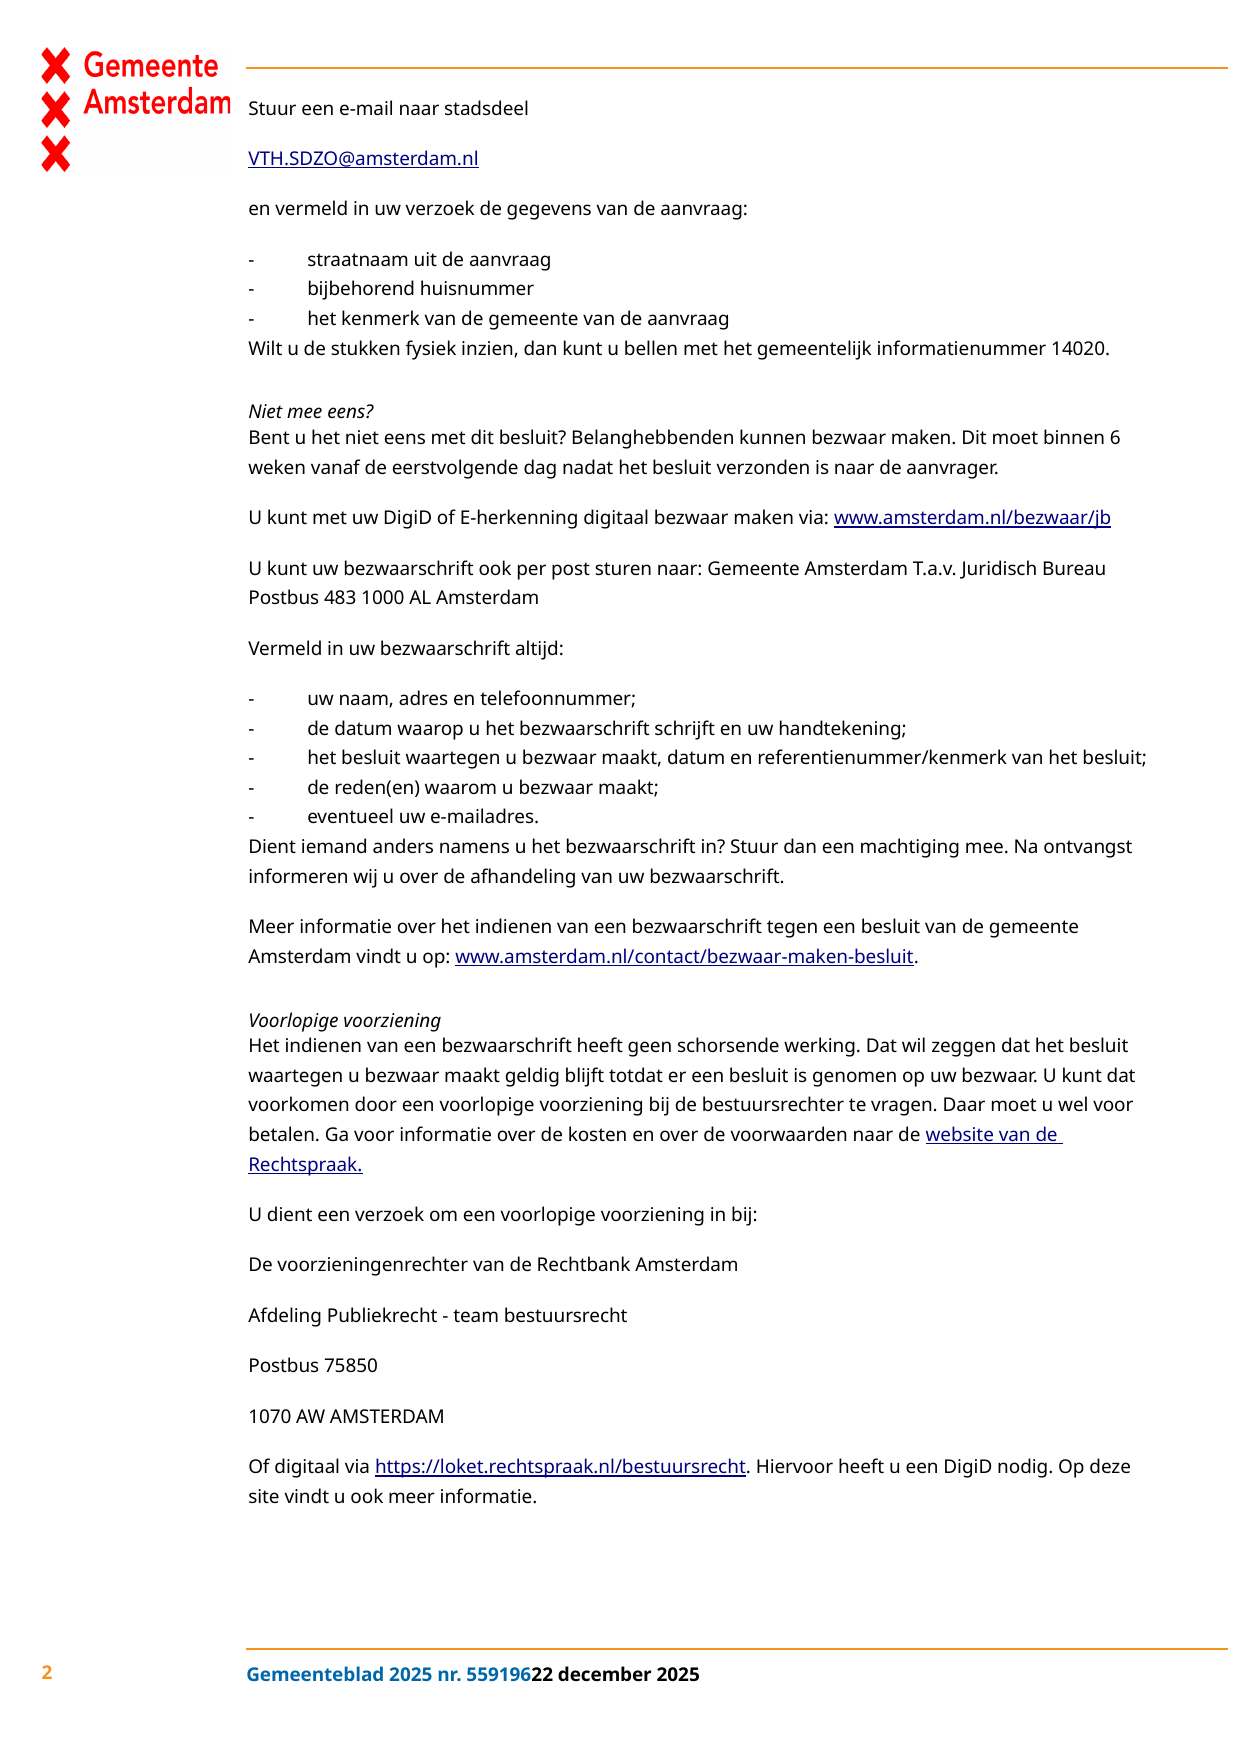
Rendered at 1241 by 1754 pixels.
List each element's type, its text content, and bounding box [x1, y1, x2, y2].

text Wilt u de stukken fysiek inzien, dan kunt u bellen met het gemeentelijk informatienummer 14020. [248, 335, 1152, 361]
text Vermeld in uw bezwaarschrift altijd: [248, 635, 1152, 661]
text Of digitaal via https://loket.rechtspraak.nl/bestuursrecht. Hiervoor heeft u een DigiD nodig. Op deze site vindt u ook meer informatie. [248, 1453, 1152, 1509]
text Voorlopige voorziening [248, 1007, 1152, 1032]
list het kenmerk van de gemeente van de aanvraag [248, 305, 1152, 331]
list het besluit waartegen u bezwaar maakt, datum en referentienummer/kenmerk van het besluit; [248, 744, 1152, 770]
text Niet mee eens? [248, 399, 1152, 424]
text Bent u het niet eens met dit besluit? Belanghebbenden kunnen bezwaar maken. Dit moet binnen 6 weken vanaf de eerstvolgende dag nadat het besluit verzonden is naar de aanvrager. [248, 424, 1152, 480]
text U dient een verzoek om een voorlopige voorziening in bij: [248, 1201, 1152, 1227]
list uw naam, adres en telefoonnummer; [248, 685, 1152, 711]
text U kunt met uw DigiD of E-herkenning digitaal bezwaar maken via: www.amsterdam.nl/bezwaar/jb [248, 504, 1152, 530]
list de reden(en) waarom u bezwaar maakt; [248, 774, 1152, 800]
list straatnaam uit de aanvraag [248, 246, 1152, 272]
list bijbehorend huisnummer [248, 276, 1152, 301]
text Het indienen van een bezwaarschrift heeft geen schorsende werking. Dat wil zeggen dat het besluit waartegen u bezwaar maakt geldig blijft totdat er een besluit is genomen op uw bezwaar. U kunt dat voorkomen door een voorlopige voorziening bij de bestuursrechter te vragen. Daar moet u wel voor betalen. Ga voor informatie over de kosten en over de voorwaarden naar de website van de Rechtspraak. [248, 1032, 1152, 1177]
text Dient iemand anders namens u het bezwaarschrift in? Stuur dan een machtiging mee. Na ontvangst informeren wij u over de afhandeling van uw bezwaarschrift. [248, 833, 1152, 888]
text Afdeling Publiekrecht - team bestuursrecht [248, 1302, 1152, 1328]
text De voorzieningenrechter van de Rechtbank Amsterdam [248, 1252, 1152, 1277]
text en vermeld in uw verzoek de gegevens van de aanvraag: [248, 196, 1152, 221]
text U kunt uw bezwaarschrift ook per post sturen naar: Gemeente Amsterdam T.a.v. Juridisch Bureau Postbus 483 1000 AL Amsterdam [248, 555, 1152, 610]
list eventueel uw e-mailadres. [248, 804, 1152, 829]
text Meer informatie over het indienen van een bezwaarschrift tegen een besluit van de gemeente Amsterdam vindt u op: www.amsterdam.nl/contact/bezwaar-maken-besluit. [248, 913, 1152, 968]
text Stuur een e-mail naar stadsdeel [248, 95, 1152, 121]
picture [41, 47, 231, 172]
text 1070 AW AMSTERDAM [248, 1403, 1152, 1429]
text Postbus 75850 [248, 1352, 1152, 1378]
list de datum waarop u het bezwaarschrift schrijft en uw handtekening; [248, 715, 1152, 741]
text VTH.SDZO@amsterdam.nl [248, 145, 1152, 171]
